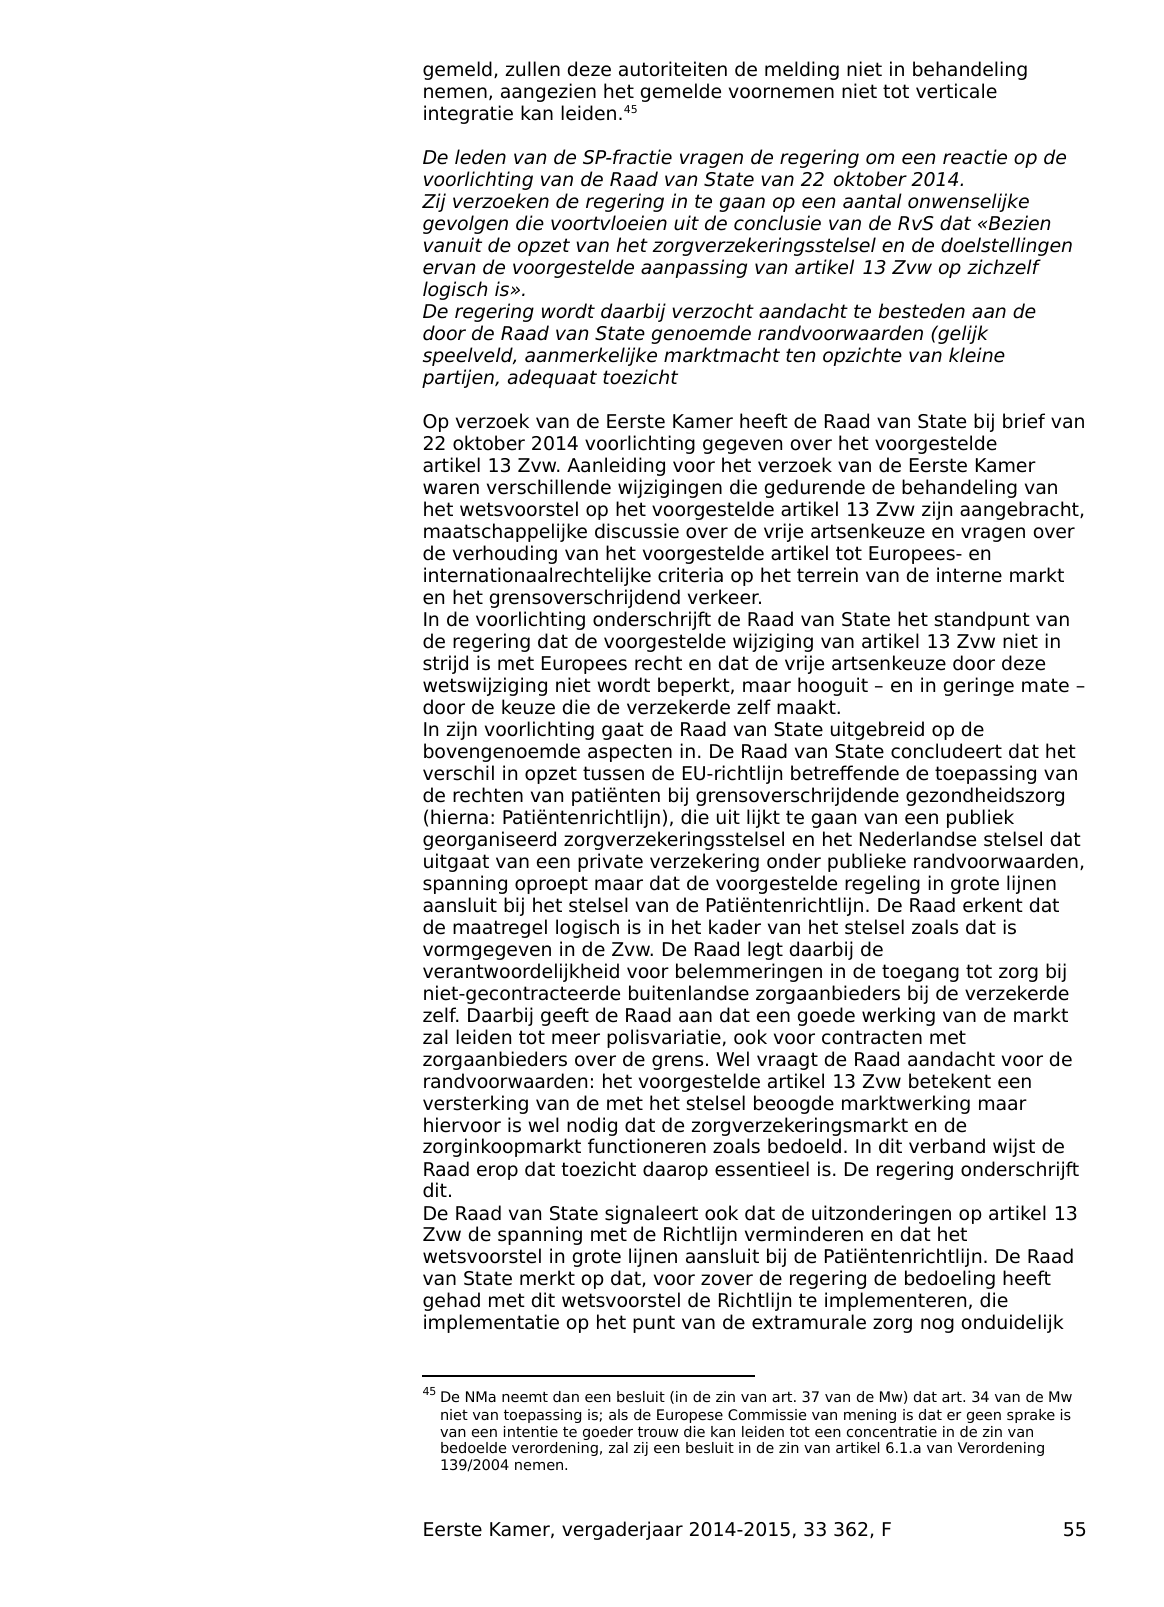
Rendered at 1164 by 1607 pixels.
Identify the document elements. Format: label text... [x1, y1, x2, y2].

text Op verzoek van de Eerste Kamer heeft de Raad van State bij brief van 22 oktober 2014 voorlichting gegeven over het voorgestelde artikel 13 Zvw. Aanleiding voor het verzoek van de Eerste Kamer waren verschillende wijzigingen die gedurende de behandeling van het wetsvoorstel op het voorgestelde artikel 13 Zvw zijn aangebracht, maatschappelijke discussie over de vrije artsenkeuze en vragen over de verhouding van het voorgestelde artikel tot Europees- en internationaalrechtelijke criteria op het terrein van de interne markt en het grensoverschrijdend verkeer. [422, 411, 1087, 609]
text In zijn voorlichting gaat de Raad van State uitgebreid op de bovengenoemde aspecten in. De Raad van State concludeert dat het verschil in opzet tussen de EU-richtlijn betreffende de toepassing van de rechten van patiënten bij grensoverschrijdende gezondheidszorg (hierna: Patiëntenrichtlijn), die uit lijkt te gaan van een publiek georganiseerd zorgverzekeringsstelsel en het Nederlandse stelsel dat uitgaat van een private verzekering onder publieke randvoorwaarden, spanning oproept maar dat de voorgestelde regeling in grote lijnen aansluit bij het stelsel van de Patiëntenrichtlijn. De Raad erkent dat de maatregel logisch is in het kader van het stelsel zoals dat is vormgegeven in de Zvw. De Raad legt daarbij de verantwoordelijkheid voor belemmeringen in de toegang tot zorg bij niet-gecontracteerde buitenlandse zorgaanbieders bij de verzekerde zelf. Daarbij geeft de Raad aan dat een goede werking van de markt zal leiden tot meer polisvariatie, ook voor contracten met zorgaanbieders over de grens. Wel vraagt de Raad aandacht voor de randvoorwaarden: het voorgestelde artikel 13 Zvw betekent een versterking van de met het stelsel beoogde marktwerking maar hiervoor is wel nodig dat de zorgverzekeringsmarkt en de zorginkoopmarkt functioneren zoals bedoeld. In dit verband wijst de Raad erop dat toezicht daarop essentieel is. De regering onderschrijft dit. [422, 719, 1087, 1202]
text De Raad van State signaleert ook dat de uitzonderingen op artikel 13 Zvw de spanning met de Richtlijn verminderen en dat het wetsvoorstel in grote lijnen aansluit bij de Patiëntenrichtlijn. De Raad van State merkt op dat, voor zover de regering de bedoeling heeft gehad met dit wetsvoorstel de Richtlijn te implementeren, die implementatie op het punt van de extramurale zorg nog onduidelijk [422, 1202, 1087, 1334]
text gemeld, zullen deze autoriteiten de melding niet in behandeling nemen, aangezien het gemelde voornemen niet tot verticale integratie kan leiden. [422, 59, 1087, 125]
text De NMa neemt dan een besluit (in de zin van art. 37 van de Mw) dat art. 34 van de Mw niet van toepassing is; als de Europese Commissie van mening is dat er geen sprake is van een intentie te goeder trouw die kan leiden tot een concentratie in de zin van bedoelde verordening, zal zij een besluit in de zin van artikel 6.1.a van Verordening 139/2004 nemen. [422, 1385, 1087, 1474]
text In de voorlichting onderschrijft de Raad van State het standpunt van de regering dat de voorgestelde wijziging van artikel 13 Zvw niet in strijd is met Europees recht en dat de vrije artsenkeuze door deze wetswijziging niet wordt beperkt, maar hooguit – en in geringe mate – door de keuze die de verzekerde zelf maakt. [422, 609, 1087, 719]
text De regering wordt daarbij verzocht aandacht te besteden aan de door de Raad van State genoemde randvoorwaarden (gelijk speelveld, aanmerkelijke marktmacht ten opzichte van kleine partijen, adequaat toezicht [422, 301, 1087, 389]
text Zij verzoeken de regering in te gaan op een aantal onwenselijke gevolgen die voortvloeien uit de conclusie van de RvS dat «Bezien vanuit de opzet van het zorgverzekeringsstelsel en de doelstellingen ervan de voorgestelde aanpassing van artikel 13 Zvw op zichzelf logisch is». [422, 191, 1087, 301]
text De leden van de SP-fractie vragen de regering om een reactie op de voorlichting van de Raad van State van 22 oktober 2014. [422, 147, 1087, 191]
